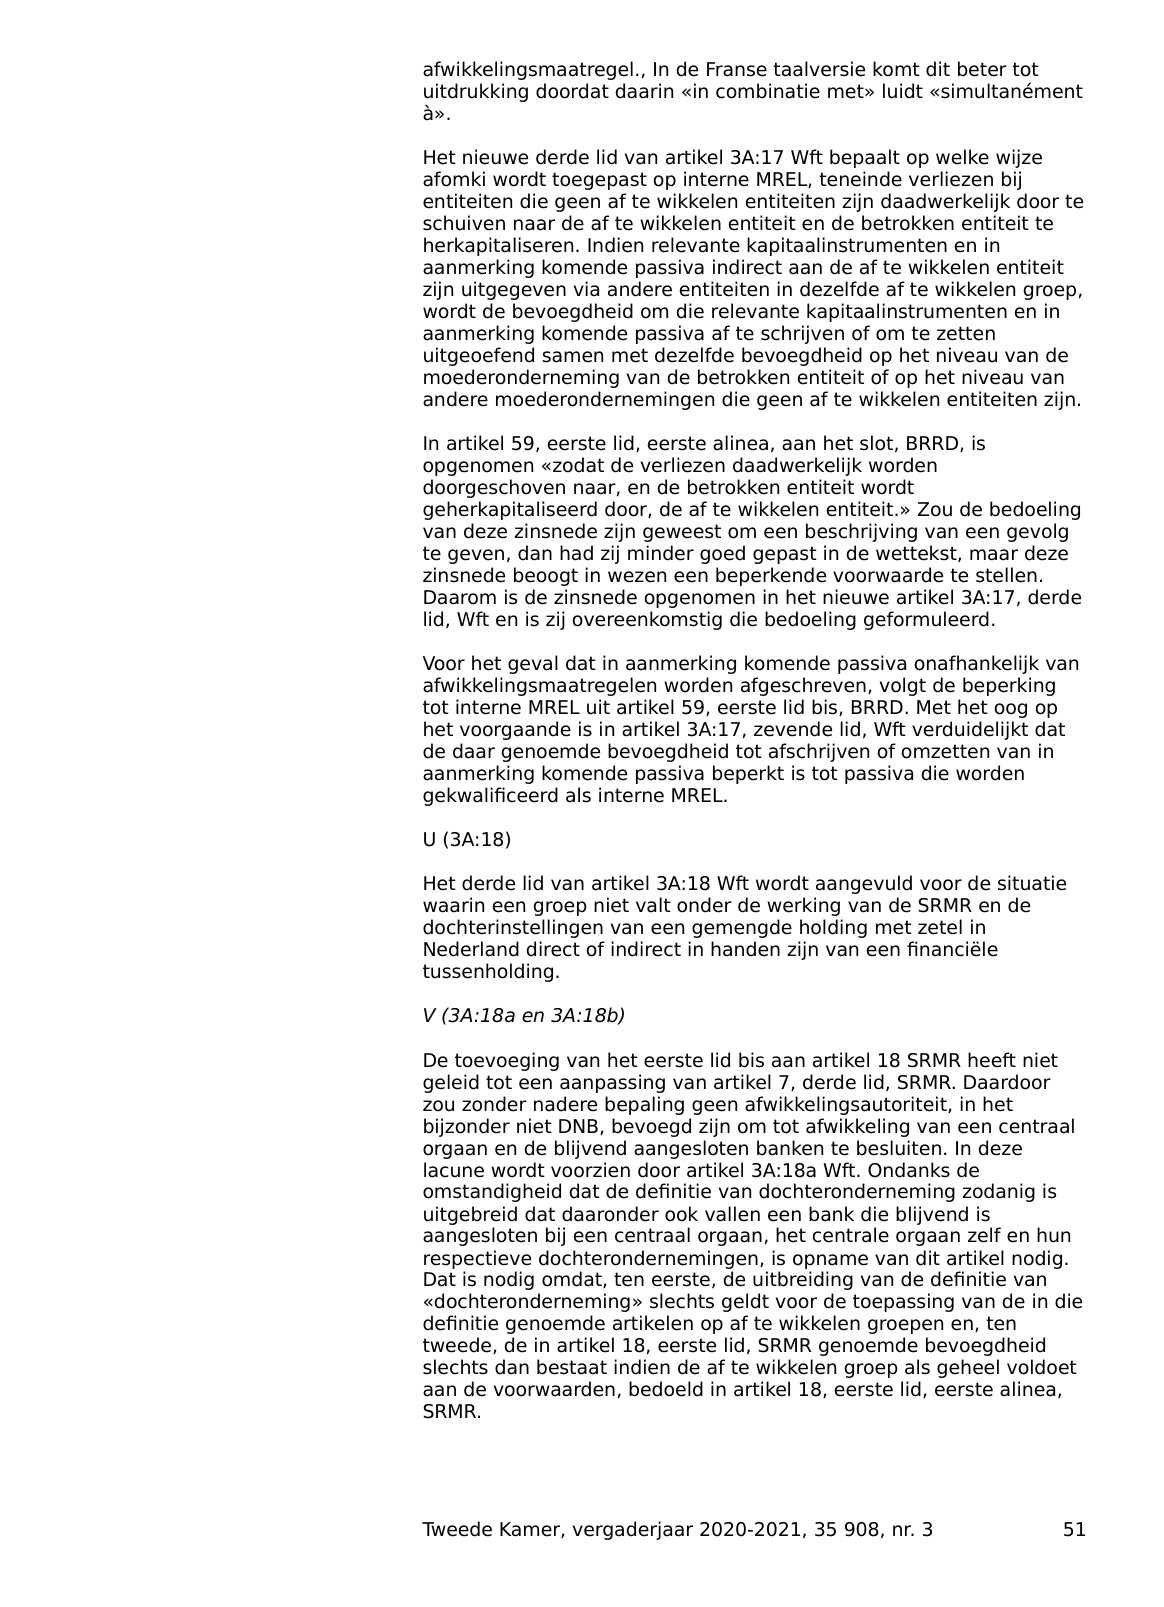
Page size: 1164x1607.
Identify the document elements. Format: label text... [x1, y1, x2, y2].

text Voor het geval dat in aanmerking komende passiva onafhankelijk van afwikkelingsmaatregelen worden afgeschreven, volgt de beperking tot interne MREL uit artikel 59, eerste lid bis, BRRD. Met het oog op het voorgaande is in artikel 3A:17, zevende lid, Wft verduidelijkt dat de daar genoemde bevoegdheid tot afschrijven of omzetten van in aanmerking komende passiva beperkt is tot passiva die worden gekwalificeerd als interne MREL. [422, 653, 1087, 807]
text Het derde lid van artikel 3A:18 Wft wordt aangevuld voor de situatie waarin een groep niet valt onder de werking van de SRMR en de dochterinstellingen van een gemengde holding met zetel in Nederland direct of indirect in handen zijn van een financiële tussenholding. [422, 873, 1087, 983]
text afwikkelingsmaatregel., In de Franse taalversie komt dit beter tot uitdrukking doordat daarin «in combinatie met» luidt «simultanément à». [422, 59, 1087, 125]
text De toevoeging van het eerste lid bis aan artikel 18 SRMR heeft niet geleid tot een aanpassing van artikel 7, derde lid, SRMR. Daardoor zou zonder nadere bepaling geen afwikkelingsautoriteit, in het bijzonder niet DNB, bevoegd zijn om tot afwikkeling van een centraal orgaan en de blijvend aangesloten banken te besluiten. In deze lacune wordt voorzien door artikel 3A:18a Wft. Ondanks de omstandigheid dat de definitie van dochteronderneming zodanig is uitgebreid dat daaronder ook vallen een bank die blijvend is aangesloten bij een centraal orgaan, het centrale orgaan zelf en hun respectieve dochterondernemingen, is opname van dit artikel nodig. Dat is nodig omdat, ten eerste, de uitbreiding van de definitie van «dochteronderneming» slechts geldt voor de toepassing van de in die definitie genoemde artikelen op af te wikkelen groepen en, ten tweede, de in artikel 18, eerste lid, SRMR genoemde bevoegdheid slechts dan bestaat indien de af te wikkelen groep als geheel voldoet aan de voorwaarden, bedoeld in artikel 18, eerste lid, eerste alinea, SRMR. [422, 1049, 1087, 1423]
text Het nieuwe derde lid van artikel 3A:17 Wft bepaalt op welke wijze afomki wordt toegepast op interne MREL, teneinde verliezen bij entiteiten die geen af te wikkelen entiteiten zijn daadwerkelijk door te schuiven naar de af te wikkelen entiteit en de betrokken entiteit te herkapitaliseren. Indien relevante kapitaalinstrumenten en in aanmerking komende passiva indirect aan de af te wikkelen entiteit zijn uitgegeven via andere entiteiten in dezelfde af te wikkelen groep, wordt de bevoegdheid om die relevante kapitaalinstrumenten en in aanmerking komende passiva af te schrijven of om te zetten uitgeoefend samen met dezelfde bevoegdheid op het niveau van de moederonderneming van de betrokken entiteit of op het niveau van andere moederondernemingen die geen af te wikkelen entiteiten zijn. [422, 147, 1087, 411]
subtitle V (3A:18a en 3A:18b) [422, 1005, 1087, 1027]
text In artikel 59, eerste lid, eerste alinea, aan het slot, BRRD, is opgenomen «zodat de verliezen daadwerkelijk worden doorgeschoven naar, en de betrokken entiteit wordt geherkapitaliseerd door, de af te wikkelen entiteit.» Zou de bedoeling van deze zinsnede zijn geweest om een beschrijving van een gevolg te geven, dan had zij minder goed gepast in de wettekst, maar deze zinsnede beoogt in wezen een beperkende voorwaarde te stellen. Daarom is de zinsnede opgenomen in het nieuwe artikel 3A:17, derde lid, Wft en is zij overeenkomstig die bedoeling geformuleerd. [422, 433, 1087, 631]
subtitle U (3A:18) [422, 829, 1087, 851]
